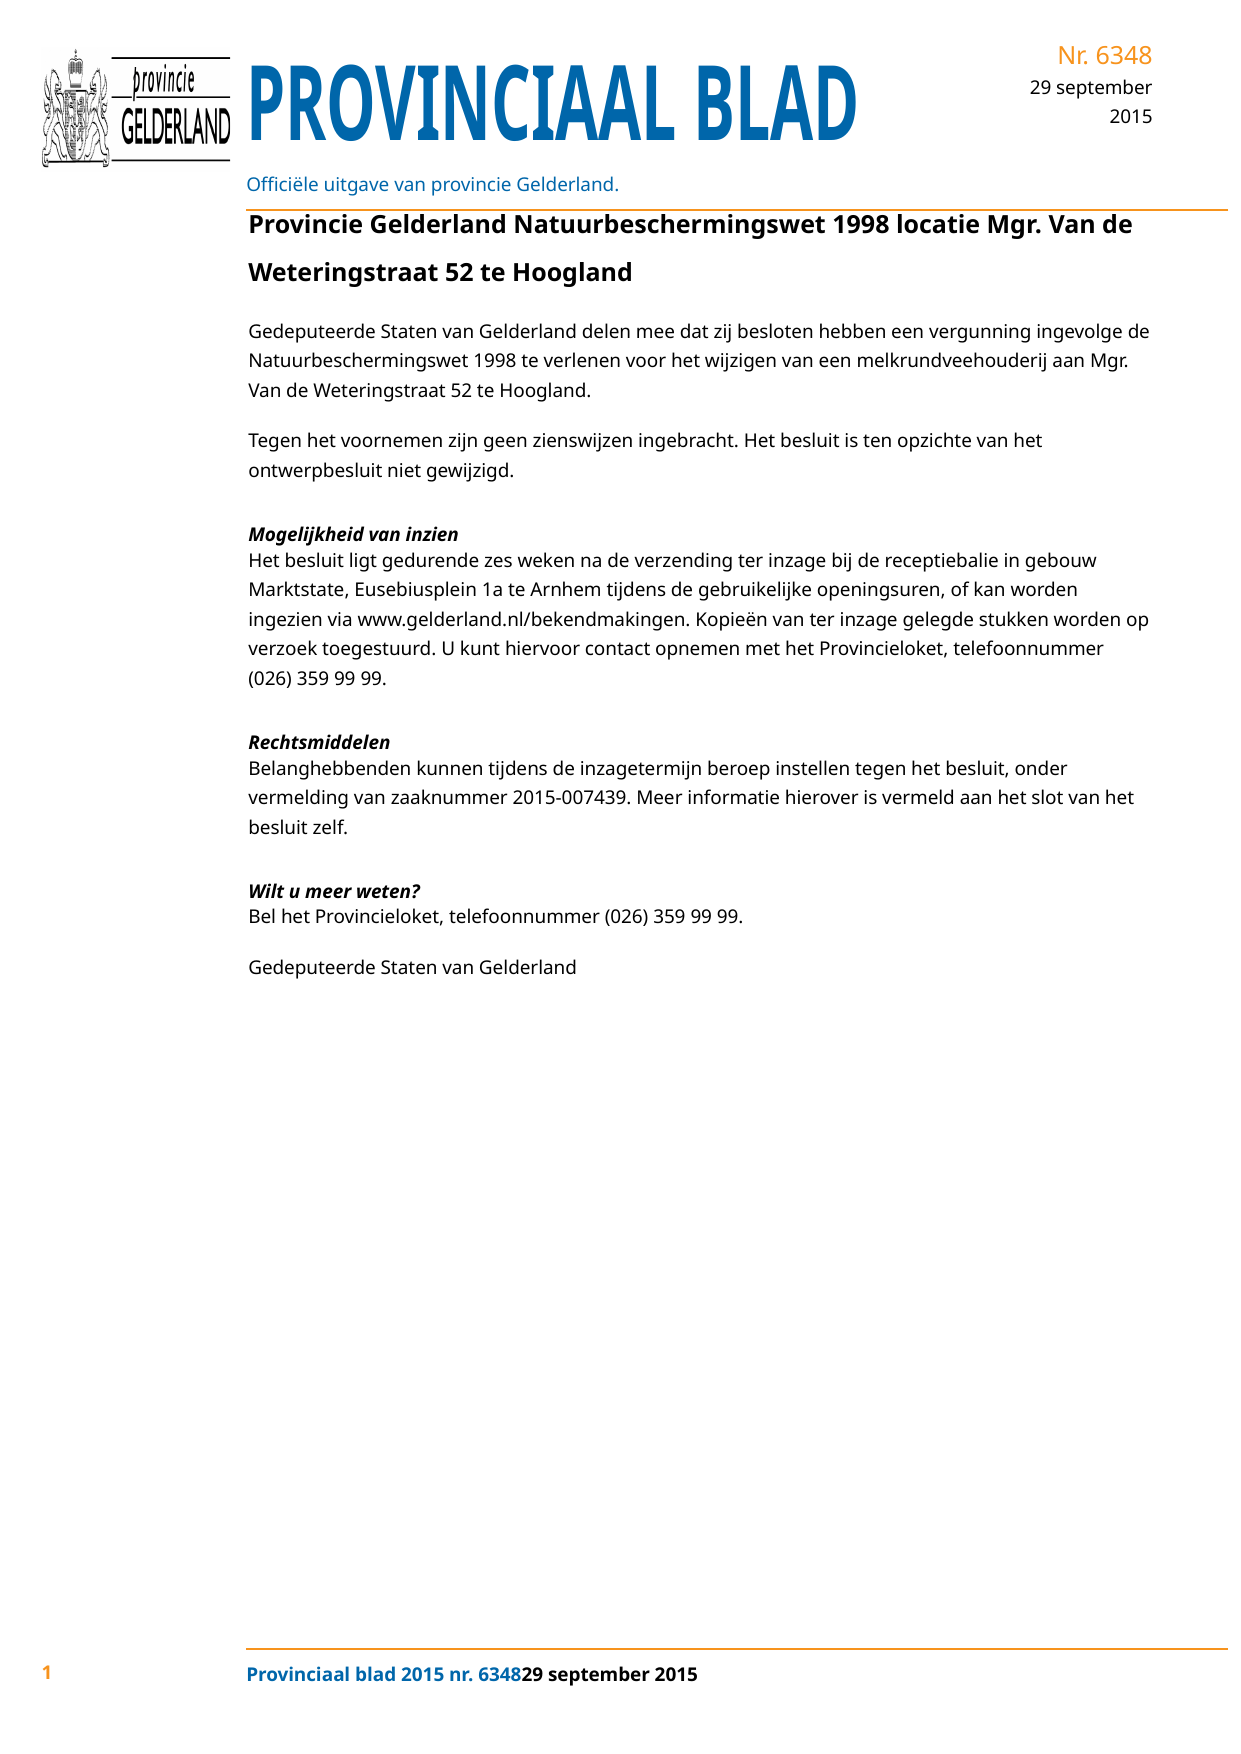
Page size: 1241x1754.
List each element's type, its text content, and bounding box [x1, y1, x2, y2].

text Rechtsmiddelen [248, 729, 1152, 755]
text Bel het Provincieloket, telefoonnummer (026) 359 99 99. [248, 904, 1152, 929]
text Mogelijkheid van inzien [248, 521, 1152, 547]
text Provincie Gelderland Natuurbeschermingswet 1998 locatie Mgr. Van de Weteringstraat 52 te Hoogland [248, 211, 1152, 288]
text Tegen het voornemen zijn geen zienswijzen ingebracht. Het besluit is ten opzichte van het ontwerpbesluit niet gewijzigd. [248, 427, 1152, 483]
text Belanghebbenden kunnen tijdens de inzagetermijn beroep instellen tegen het besluit, onder vermelding van zaaknummer 2015-007439. Meer informatie hierover is vermeld aan het slot van het besluit zelf. [248, 755, 1152, 840]
text Wilt u meer weten? [248, 878, 1152, 904]
text Het besluit ligt gedurende zes weken na de verzending ter inzage bij de receptiebalie in gebouw Marktstate, Eusebiusplein 1a te Arnhem tijdens de gebruikelijke openingsuren, of kan worden ingezien via www.gelderland.nl/bekendmakingen. Kopieën van ter inzage gelegde stukken worden op verzoek toegestuurd. U kunt hiervoor contact opnemen met het Provincieloket, telefoonnummer (026) 359 99 99. [248, 547, 1152, 691]
picture [41, 47, 231, 172]
text Gedeputeerde Staten van Gelderland delen mee dat zij besloten hebben een vergunning ingevolge de Natuurbeschermingswet 1998 te verlenen voor het wijzigen van een melkrundveehouderij aan Mgr. Van de Weteringstraat 52 te Hoogland. [248, 318, 1152, 403]
text Gedeputeerde Staten van Gelderland [248, 954, 1152, 980]
